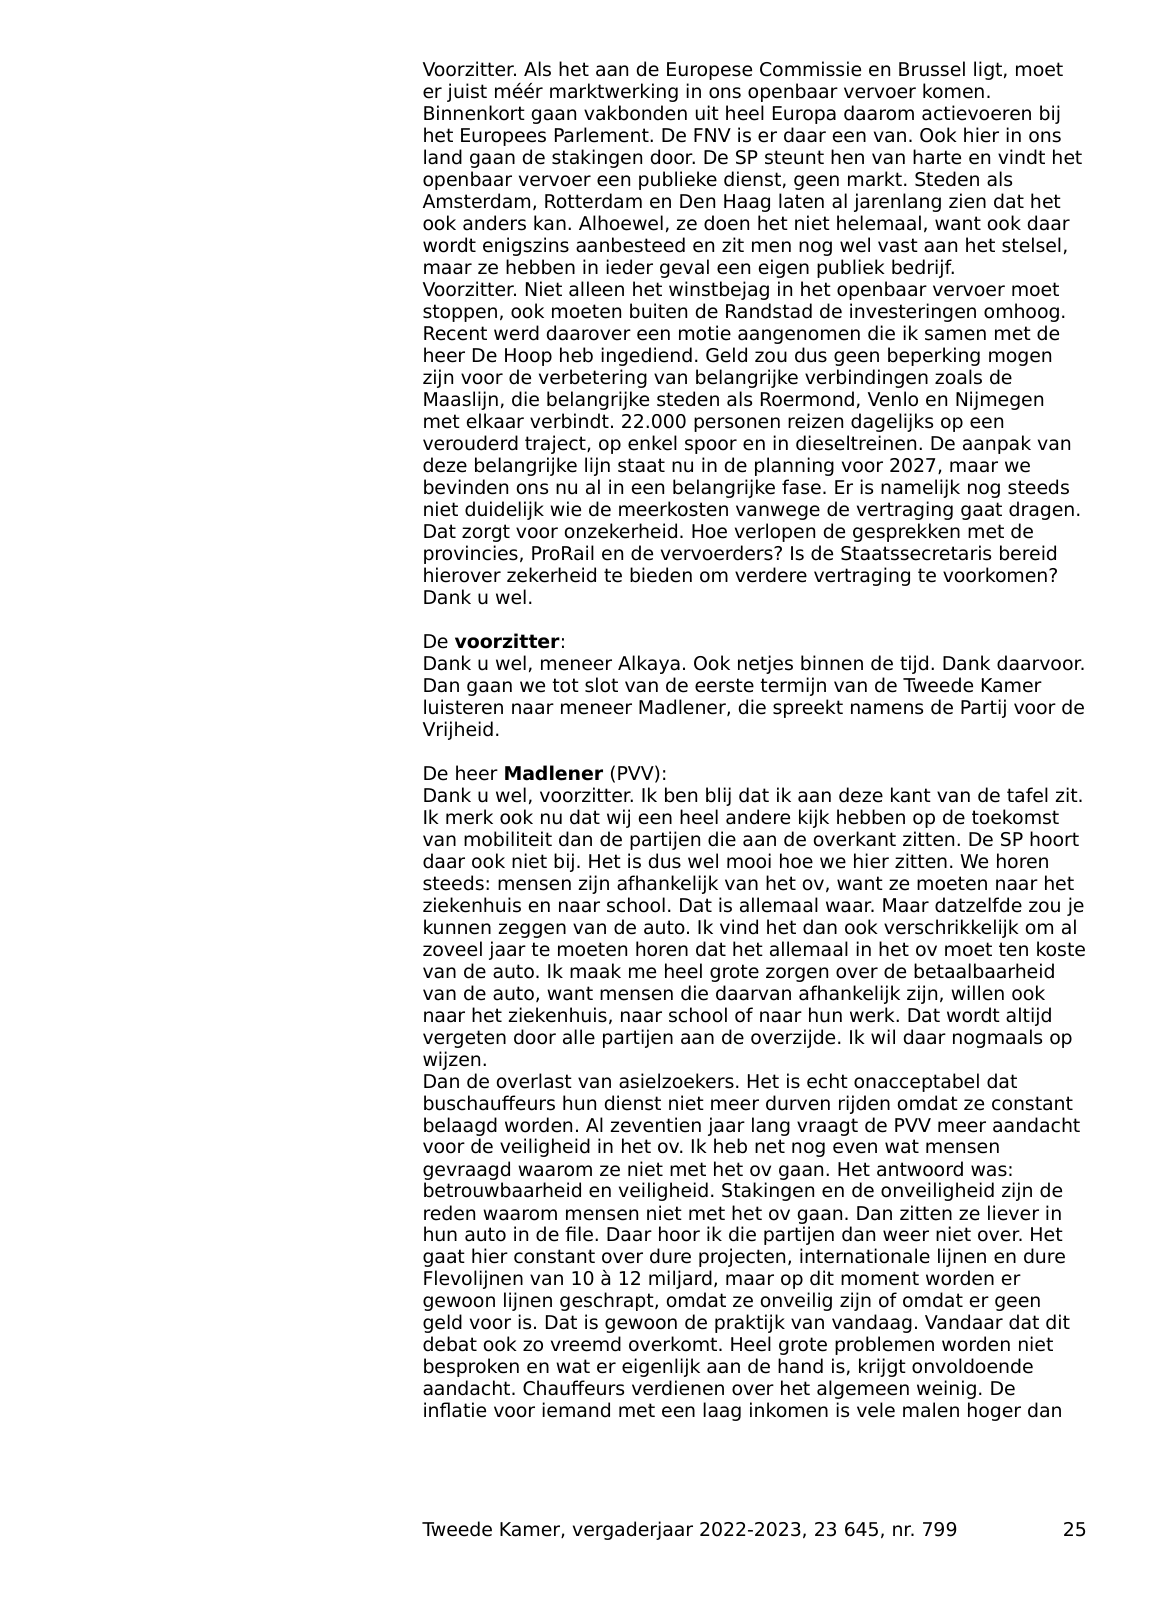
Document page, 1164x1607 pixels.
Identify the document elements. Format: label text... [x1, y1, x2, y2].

text Dank u wel, meneer Alkaya. Ook netjes binnen de tijd. Dank daarvoor. Dan gaan we tot slot van de eerste termijn van de Tweede Kamer luisteren naar meneer Madlener, die spreekt namens de Partij voor de Vrijheid. [422, 653, 1087, 741]
text Voorzitter. Niet alleen het winstbejag in het openbaar vervoer moet stoppen, ook moeten buiten de Randstad de investeringen omhoog. Recent werd daarover een motie aangenomen die ik samen met de heer De Hoop heb ingediend. Geld zou dus geen beperking mogen zijn voor de verbetering van belangrijke verbindingen zoals de Maaslijn, die belangrijke steden als Roermond, Venlo en Nijmegen met elkaar verbindt. 22.000 personen reizen dagelijks op een verouderd traject, op enkel spoor en in dieseltreinen. De aanpak van deze belangrijke lijn staat nu in de planning voor 2027, maar we bevinden ons nu al in een belangrijke fase. Er is namelijk nog steeds niet duidelijk wie de meerkosten vanwege de vertraging gaat dragen. Dat zorgt voor onzekerheid. Hoe verlopen de gesprekken met de provincies, ProRail en de vervoerders? Is de Staatssecretaris bereid hierover zekerheid te bieden om verdere vertraging te voorkomen? [422, 279, 1087, 587]
text Dan de overlast van asielzoekers. Het is echt onacceptabel dat buschauffeurs hun dienst niet meer durven rijden omdat ze constant belaagd worden. Al zeventien jaar lang vraagt de PVV meer aandacht voor de veiligheid in het ov. Ik heb net nog even wat mensen gevraagd waarom ze niet met het ov gaan. Het antwoord was: betrouwbaarheid en veiligheid. Stakingen en de onveiligheid zijn de reden waarom mensen niet met het ov gaan. Dan zitten ze liever in hun auto in de file. Daar hoor ik die partijen dan weer niet over. Het gaat hier constant over dure projecten, internationale lijnen en dure Flevolijnen van 10 à 12 miljard, maar op dit moment worden er gewoon lijnen geschrapt, omdat ze onveilig zijn of omdat er geen geld voor is. Dat is gewoon de praktijk van vandaag. Vandaar dat dit debat ook zo vreemd overkomt. Heel grote problemen worden niet besproken en wat er eigenlijk aan de hand is, krijgt onvoldoende aandacht. Chauffeurs verdienen over het algemeen weinig. De inflatie voor iemand met een laag inkomen is vele malen hoger dan [422, 1071, 1087, 1422]
text Voorzitter. Als het aan de Europese Commissie en Brussel ligt, moet er juist méér marktwerking in ons openbaar vervoer komen. Binnenkort gaan vakbonden uit heel Europa daarom actievoeren bij het Europees Parlement. De FNV is er daar een van. Ook hier in ons land gaan de stakingen door. De SP steunt hen van harte en vindt het openbaar vervoer een publieke dienst, geen markt. Steden als Amsterdam, Rotterdam en Den Haag laten al jarenlang zien dat het ook anders kan. Alhoewel, ze doen het niet helemaal, want ook daar wordt enigszins aanbesteed en zit men nog wel vast aan het stelsel, maar ze hebben in ieder geval een eigen publiek bedrijf. [422, 59, 1087, 279]
text Dank u wel. [422, 587, 1087, 608]
text De heer Madlener (PVV): [422, 763, 1087, 785]
text De voorzitter: [422, 631, 1087, 653]
text Dank u wel, voorzitter. Ik ben blij dat ik aan deze kant van de tafel zit. Ik merk ook nu dat wij een heel andere kijk hebben op de toekomst van mobiliteit dan de partijen die aan de overkant zitten. De SP hoort daar ook niet bij. Het is dus wel mooi hoe we hier zitten. We horen steeds: mensen zijn afhankelijk van het ov, want ze moeten naar het ziekenhuis en naar school. Dat is allemaal waar. Maar datzelfde zou je kunnen zeggen van de auto. Ik vind het dan ook verschrikkelijk om al zoveel jaar te moeten horen dat het allemaal in het ov moet ten koste van de auto. Ik maak me heel grote zorgen over de betaalbaarheid van de auto, want mensen die daarvan afhankelijk zijn, willen ook naar het ziekenhuis, naar school of naar hun werk. Dat wordt altijd vergeten door alle partijen aan de overzijde. Ik wil daar nogmaals op wijzen. [422, 785, 1087, 1071]
